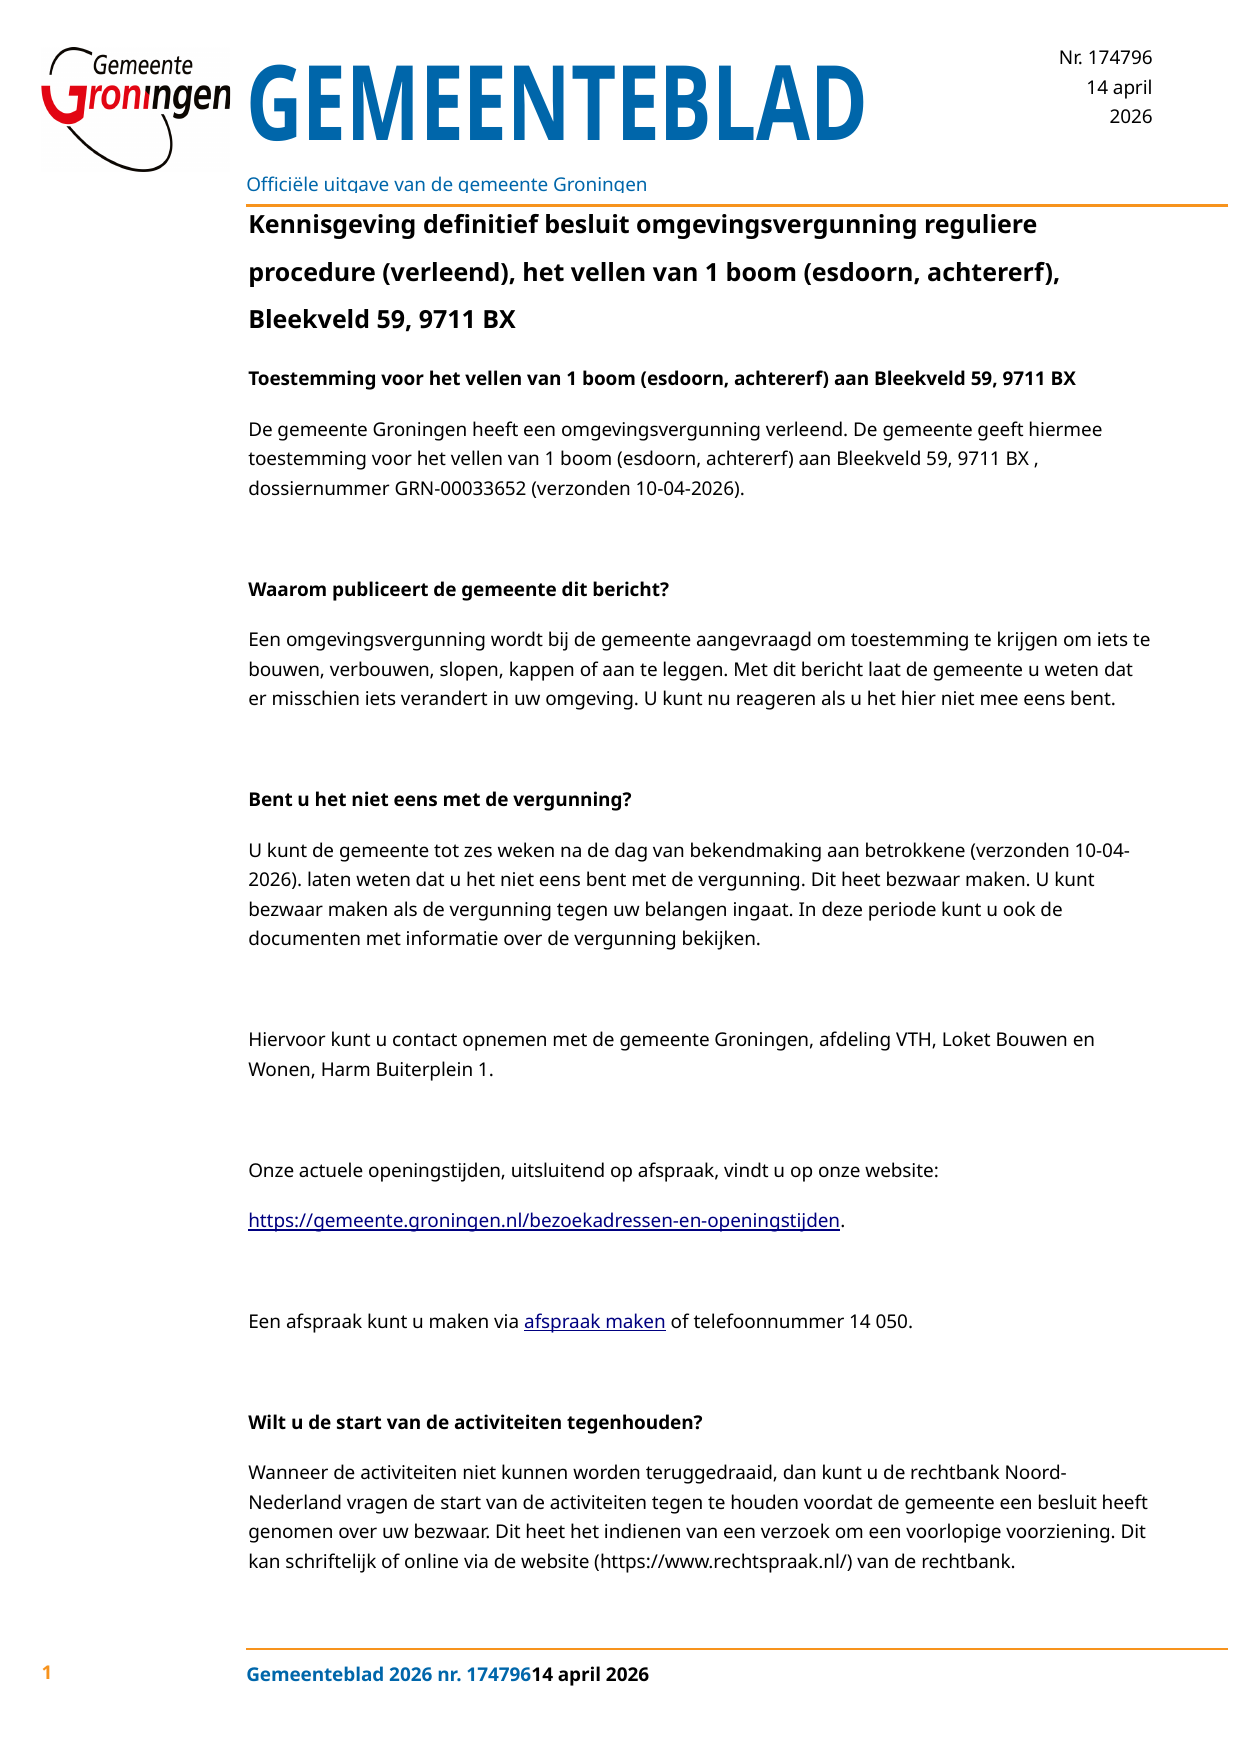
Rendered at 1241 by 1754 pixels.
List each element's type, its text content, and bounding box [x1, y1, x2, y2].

text Kennisgeving definitief besluit omgevingsvergunning reguliere procedure (verleend), het vellen van 1 boom (esdoorn, achtererf), Bleekveld 59, 9711 BX [248, 207, 1152, 336]
text Wanneer de activiteiten niet kunnen worden teruggedraaid, dan kunt u de rechtbank Noord-Nederland vragen de start van de activiteiten tegen te houden voordat de gemeente een besluit heeft genomen over uw bezwaar. Dit heet het indienen van een verzoek om een voorlopige voorziening. Dit kan schriftelijk of online via de website (https://www.rechtspraak.nl/) van de rechtbank. [248, 1459, 1152, 1574]
text Waarom publiceert de gemeente dit bericht? [248, 576, 1152, 602]
text Toestemming voor het vellen van 1 boom (esdoorn, achtererf) aan Bleekveld 59, 9711 BX [248, 366, 1152, 391]
text De gemeente Groningen heeft een omgevingsvergunning verleend. De gemeente geeft hiermee toestemming voor het vellen van 1 boom (esdoorn, achtererf) aan Bleekveld 59, 9711 BX , dossiernummer GRN-00033652 (verzonden 10-04-2026). [248, 416, 1152, 501]
text Onze actuele openingstijden, uitsluitend op afspraak, vindt u op onze website: [248, 1157, 1152, 1182]
text https://gemeente.groningen.nl/bezoekadressen-en-openingstijden. [248, 1207, 1152, 1233]
text U kunt de gemeente tot zes weken na de dag van bekendmaking aan betrokkene (verzonden 10-04-2026). laten weten dat u het niet eens bent met de vergunning. Dit heet bezwaar maken. U kunt bezwaar maken als de vergunning tegen uw belangen ingaat. In deze periode kunt u ook de documenten met informatie over de vergunning bekijken. [248, 837, 1152, 951]
text Bent u het niet eens met de vergunning? [248, 786, 1152, 812]
text Een omgevingsvergunning wordt bij de gemeente aangevraagd om toestemming te krijgen om iets te bouwen, verbouwen, slopen, kappen of aan te leggen. Met dit bericht laat de gemeente u weten dat er misschien iets verandert in uw omgeving. U kunt nu reageren als u het hier niet mee eens bent. [248, 626, 1152, 711]
text Wilt u de start van de activiteiten tegenhouden? [248, 1409, 1152, 1434]
text Hiervoor kunt u contact opnemen met de gemeente Groningen, afdeling VTH, Loket Bouwen en Wonen, Harm Buiterplein 1. [248, 1026, 1152, 1082]
text Een afspraak kunt u maken via afspraak maken of telefoonnummer 14 050. [248, 1308, 1152, 1334]
picture [41, 47, 231, 172]
